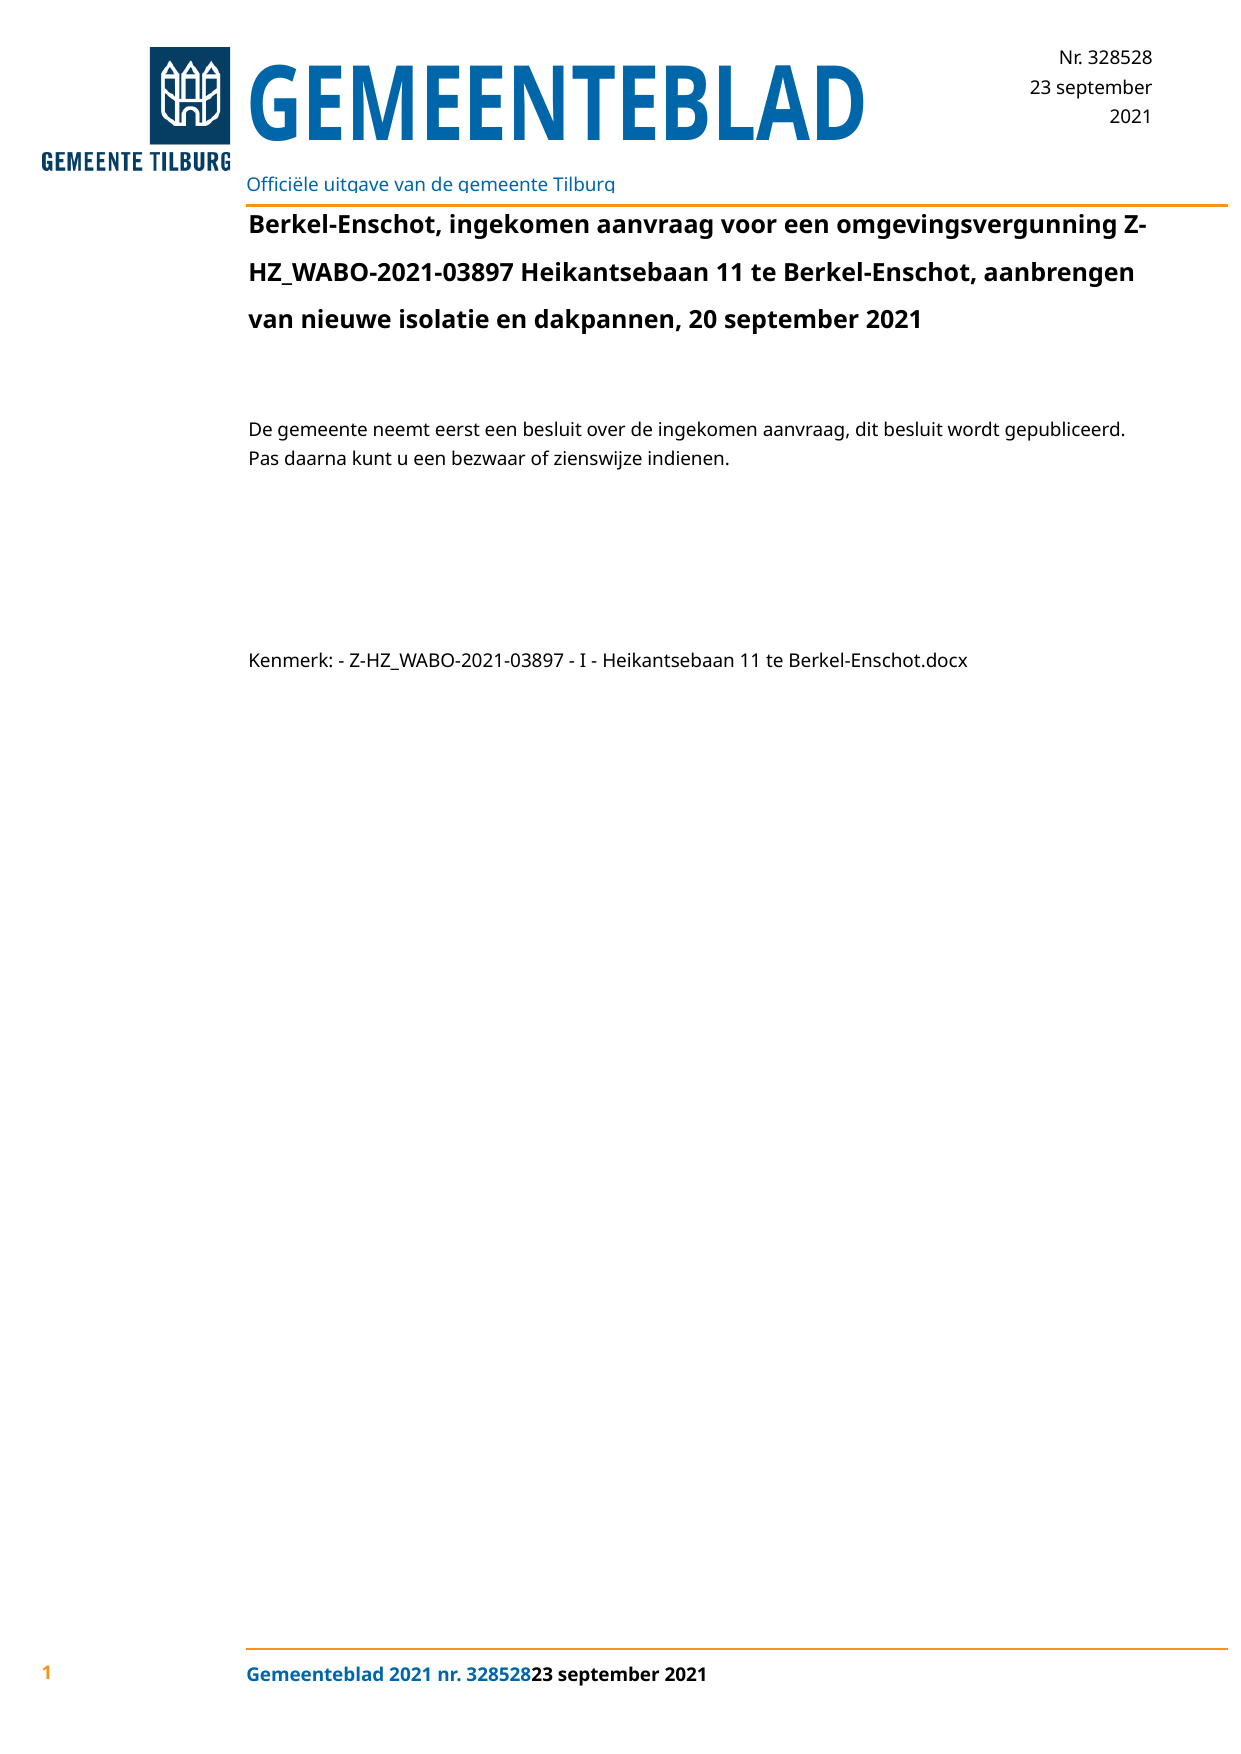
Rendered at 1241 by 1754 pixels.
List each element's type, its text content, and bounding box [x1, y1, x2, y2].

text Kenmerk: - Z-HZ_WABO-2021-03897 - I - Heikantsebaan 11 te Berkel-Enschot.docx [248, 647, 1152, 673]
text De gemeente neemt eerst een besluit over de ingekomen aanvraag, dit besluit wordt gepubliceerd. Pas daarna kunt u een bezwaar of zienswijze indienen. [248, 416, 1152, 471]
text Berkel-Enschot, ingekomen aanvraag voor een omgevingsvergunning Z-HZ_WABO-2021-03897 Heikantsebaan 11 te Berkel-Enschot, aanbrengen van nieuwe isolatie en dakpannen, 20 september 2021 [248, 207, 1152, 336]
picture [41, 47, 231, 172]
